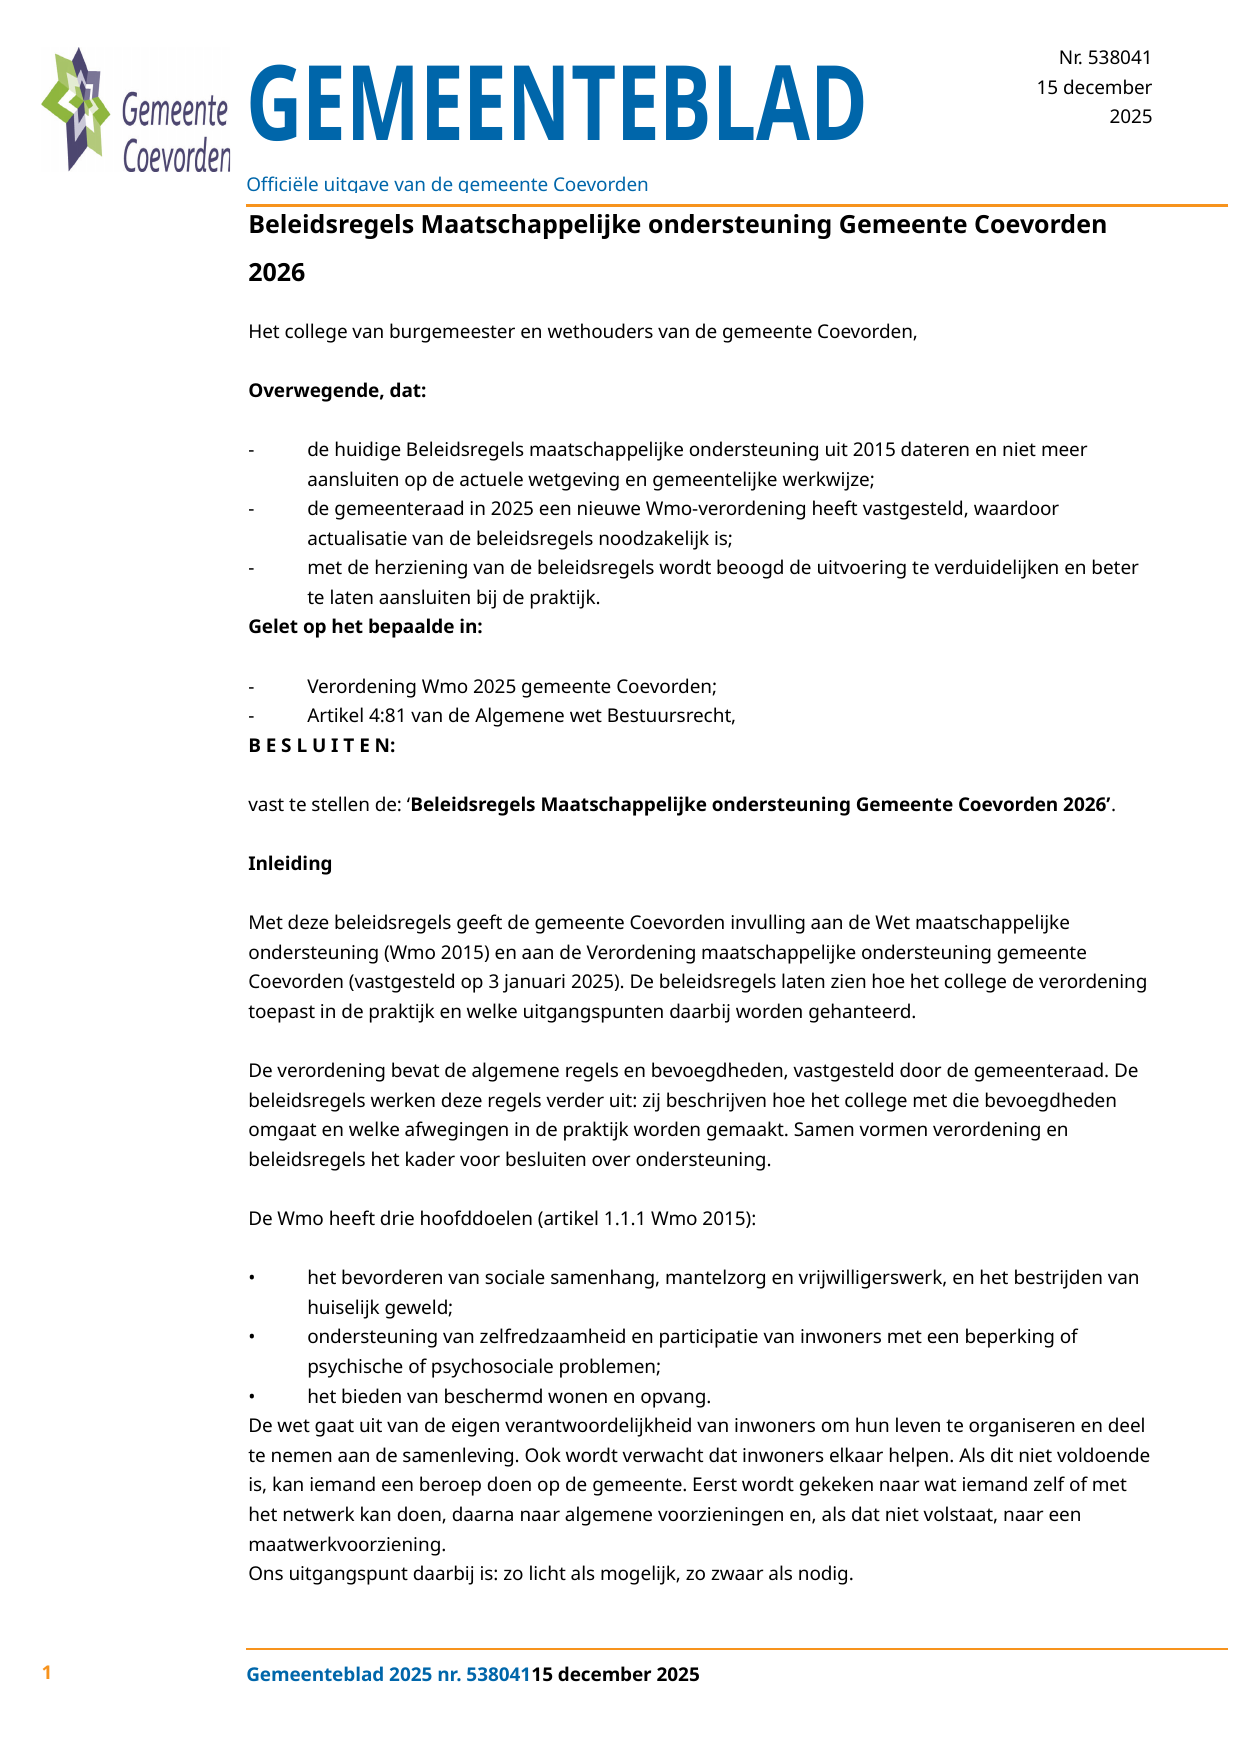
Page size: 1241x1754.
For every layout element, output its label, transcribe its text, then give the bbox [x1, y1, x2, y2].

text De Wmo heeft drie hoofddoelen (artikel 1.1.1 Wmo 2015): [248, 1205, 1152, 1231]
text Ons uitgangspunt daarbij is: zo licht als mogelijk, zo zwaar als nodig. [248, 1560, 1152, 1586]
text De verordening bevat de algemene regels en bevoegdheden, vastgesteld door de gemeenteraad. De beleidsregels werken deze regels verder uit: zij beschrijven hoe het college met die bevoegdheden omgaat en welke afwegingen in de praktijk worden gemaakt. Samen vormen verordening en beleidsregels het kader voor besluiten over ondersteuning. [248, 1057, 1152, 1172]
list het bieden van beschermd wonen en opvang. [248, 1383, 1152, 1409]
text Inleiding [248, 850, 1152, 876]
text De wet gaat uit van de eigen verantwoordelijkheid van inwoners om hun leven te organiseren en deel te nemen aan de samenleving. Ook wordt verwacht dat inwoners elkaar helpen. Als dit niet voldoende is, kan iemand een beroep doen op de gemeente. Eerst wordt gekeken naar wat iemand zelf of met het netwerk kan doen, daarna naar algemene voorzieningen en, als dat niet volstaat, naar een maatwerkvoorziening. [248, 1412, 1152, 1557]
list Verordening Wmo 2025 gemeente Coevorden; [248, 673, 1152, 699]
picture [41, 47, 231, 172]
list de huidige Beleidsregels maatschappelijke ondersteuning uit 2015 dateren en niet meer aansluiten op de actuele wetgeving en gemeentelijke werkwijze; [248, 436, 1152, 492]
text B E S L U I T E N: [248, 732, 1152, 758]
text Beleidsregels Maatschappelijke ondersteuning Gemeente Coevorden 2026 [248, 207, 1152, 288]
text Gelet op het bepaalde in: [248, 614, 1152, 639]
list met de herziening van de beleidsregels wordt beoogd de uitvoering te verduidelijken en beter te laten aansluiten bij de praktijk. [248, 554, 1152, 610]
list de gemeenteraad in 2025 een nieuwe Wmo-verordening heeft vastgesteld, waardoor actualisatie van de beleidsregels noodzakelijk is; [248, 495, 1152, 551]
list ondersteuning van zelfredzaamheid en participatie van inwoners met een beperking of psychische of psychosociale problemen; [248, 1324, 1152, 1379]
text Het college van burgemeester en wethouders van de gemeente Coevorden, [248, 318, 1152, 344]
list het bevorderen van sociale samenhang, mantelzorg en vrijwilligerswerk, en het bestrijden van huiselijk geweld; [248, 1264, 1152, 1320]
text vast te stellen de: ‘Beleidsregels Maatschappelijke ondersteuning Gemeente Coevorden 2026’. [248, 791, 1152, 817]
text Overwegende, dat: [248, 377, 1152, 403]
list Artikel 4:81 van de Algemene wet Bestuursrecht, [248, 702, 1152, 728]
text Met deze beleidsregels geeft de gemeente Coevorden invulling aan de Wet maatschappelijke ondersteuning (Wmo 2015) en aan de Verordening maatschappelijke ondersteuning gemeente Coevorden (vastgesteld op 3 januari 2025). De beleidsregels laten zien hoe het college de verordening toepast in de praktijk en welke uitgangspunten daarbij worden gehanteerd. [248, 909, 1152, 1024]
